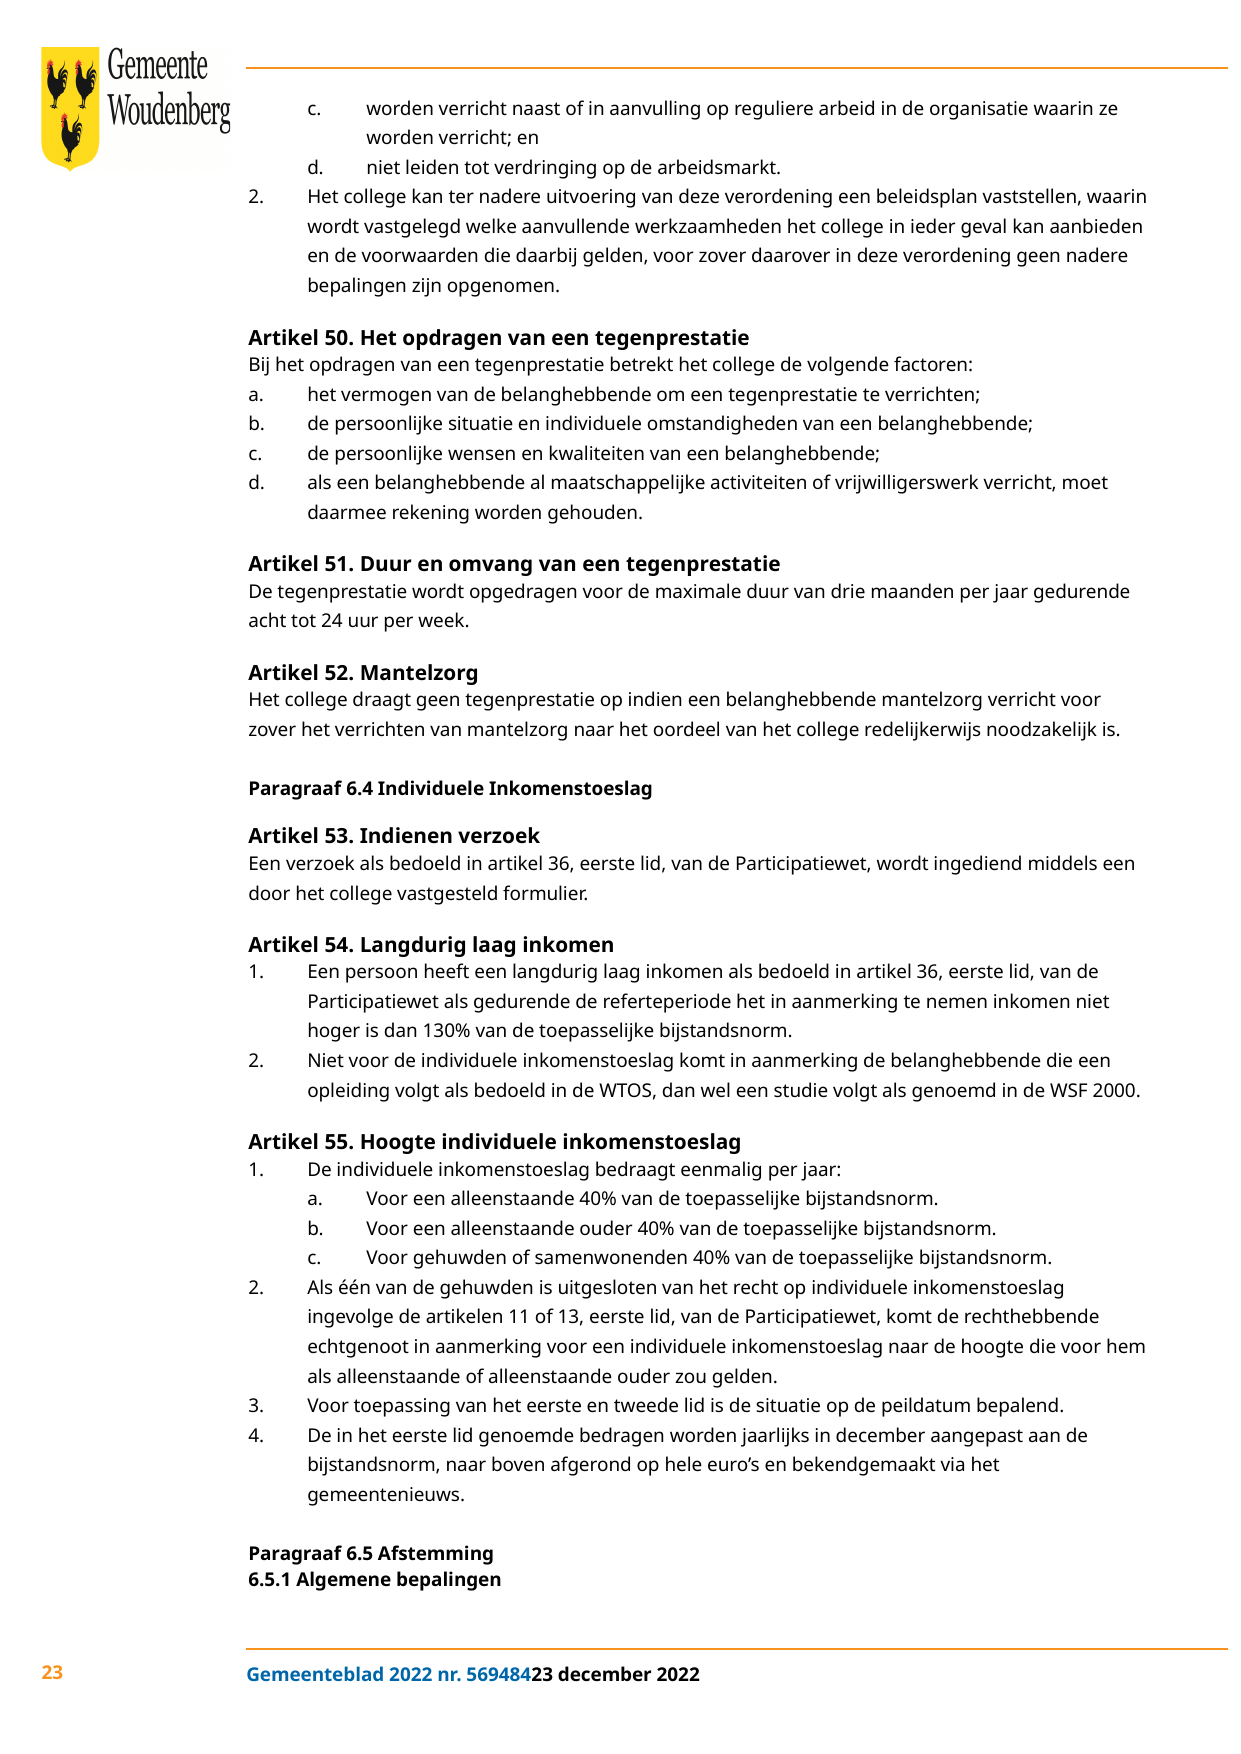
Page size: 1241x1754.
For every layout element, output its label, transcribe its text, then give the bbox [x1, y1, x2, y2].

list Voor toepassing van het eerste en tweede lid is de situatie op de peildatum bepalend. [248, 1392, 1152, 1418]
text 6.5.1 Algemene bepalingen [248, 1566, 1152, 1592]
list De individuele inkomenstoeslag bedraagt eenmalig per jaar: [248, 1156, 1152, 1181]
picture [41, 47, 231, 172]
text Paragraaf 6.4 Individuele Inkomenstoeslag [248, 775, 1152, 801]
list het vermogen van de belanghebbende om een tegenprestatie te verrichten; [248, 381, 1152, 406]
list Voor gehuwden of samenwonenden 40% van de toepasselijke bijstandsnorm. [307, 1244, 1152, 1270]
list worden verricht naast of in aanvulling op reguliere arbeid in de organisatie waarin ze worden verricht; en [307, 95, 1152, 150]
list niet leiden tot verdringing op de arbeidsmarkt. [307, 154, 1152, 180]
list Het college kan ter nadere uitvoering van deze verordening een beleidsplan vaststellen, waarin wordt vastgelegd welke aanvullende werkzaamheden het college in ieder geval kan aanbieden en de voorwaarden die daarbij gelden, voor zover daarover in deze verordening geen nadere bepalingen zijn opgenomen. [248, 183, 1152, 298]
list Als één van de gehuwden is uitgesloten van het recht op individuele inkomenstoeslag ingevolge de artikelen 11 of 13, eerste lid, van de Participatiewet, komt de rechthebbende echtgenoot in aanmerking voor een individuele inkomenstoeslag naar de hoogte die voor hem als alleenstaande of alleenstaande ouder zou gelden. [248, 1274, 1152, 1388]
list Een persoon heeft een langdurig laag inkomen als bedoeld in artikel 36, eerste lid, van de Participatiewet als gedurende de referteperiode het in aanmerking te nemen inkomen niet hoger is dan 130% van de toepasselijke bijstandsnorm. [248, 958, 1152, 1043]
text Artikel 54. Langdurig laag inkomen [248, 930, 1152, 958]
text Artikel 52. Mantelzorg [248, 658, 1152, 686]
list Voor een alleenstaande 40% van de toepasselijke bijstandsnorm. [307, 1185, 1152, 1211]
text Het college draagt geen tegenprestatie op indien een belanghebbende mantelzorg verricht voor zover het verrichten van mantelzorg naar het oordeel van het college redelijkerwijs noodzakelijk is. [248, 686, 1152, 742]
text Paragraaf 6.5 Afstemming [248, 1540, 1152, 1566]
text Artikel 53. Indienen verzoek [248, 822, 1152, 850]
text Artikel 50. Het opdragen van een tegenprestatie [248, 323, 1152, 351]
text Een verzoek als bedoeld in artikel 36, eerste lid, van de Participatiewet, wordt ingediend middels een door het college vastgesteld formulier. [248, 850, 1152, 905]
list als een belanghebbende al maatschappelijke activiteiten of vrijwilligerswerk verricht, moet daarmee rekening worden gehouden. [248, 469, 1152, 525]
list De in het eerste lid genoemde bedragen worden jaarlijks in december aangepast aan de bijstandsnorm, naar boven afgerond op hele euro’s en bekendgemaakt via het gemeentenieuws. [248, 1422, 1152, 1507]
text De tegenprestatie wordt opgedragen voor de maximale duur van drie maanden per jaar gedurende acht tot 24 uur per week. [248, 578, 1152, 633]
list de persoonlijke wensen en kwaliteiten van een belanghebbende; [248, 440, 1152, 466]
text Artikel 51. Duur en omvang van een tegenprestatie [248, 549, 1152, 578]
text Bij het opdragen van een tegenprestatie betrekt het college de volgende factoren: [248, 351, 1152, 377]
list Niet voor de individuele inkomenstoeslag komt in aanmerking de belanghebbende die een opleiding volgt als bedoeld in de WTOS, dan wel een studie volgt als genoemd in de WSF 2000. [248, 1047, 1152, 1103]
list Voor een alleenstaande ouder 40% van de toepasselijke bijstandsnorm. [307, 1215, 1152, 1241]
text Artikel 55. Hoogte individuele inkomenstoeslag [248, 1127, 1152, 1156]
list de persoonlijke situatie en individuele omstandigheden van een belanghebbende; [248, 410, 1152, 436]
